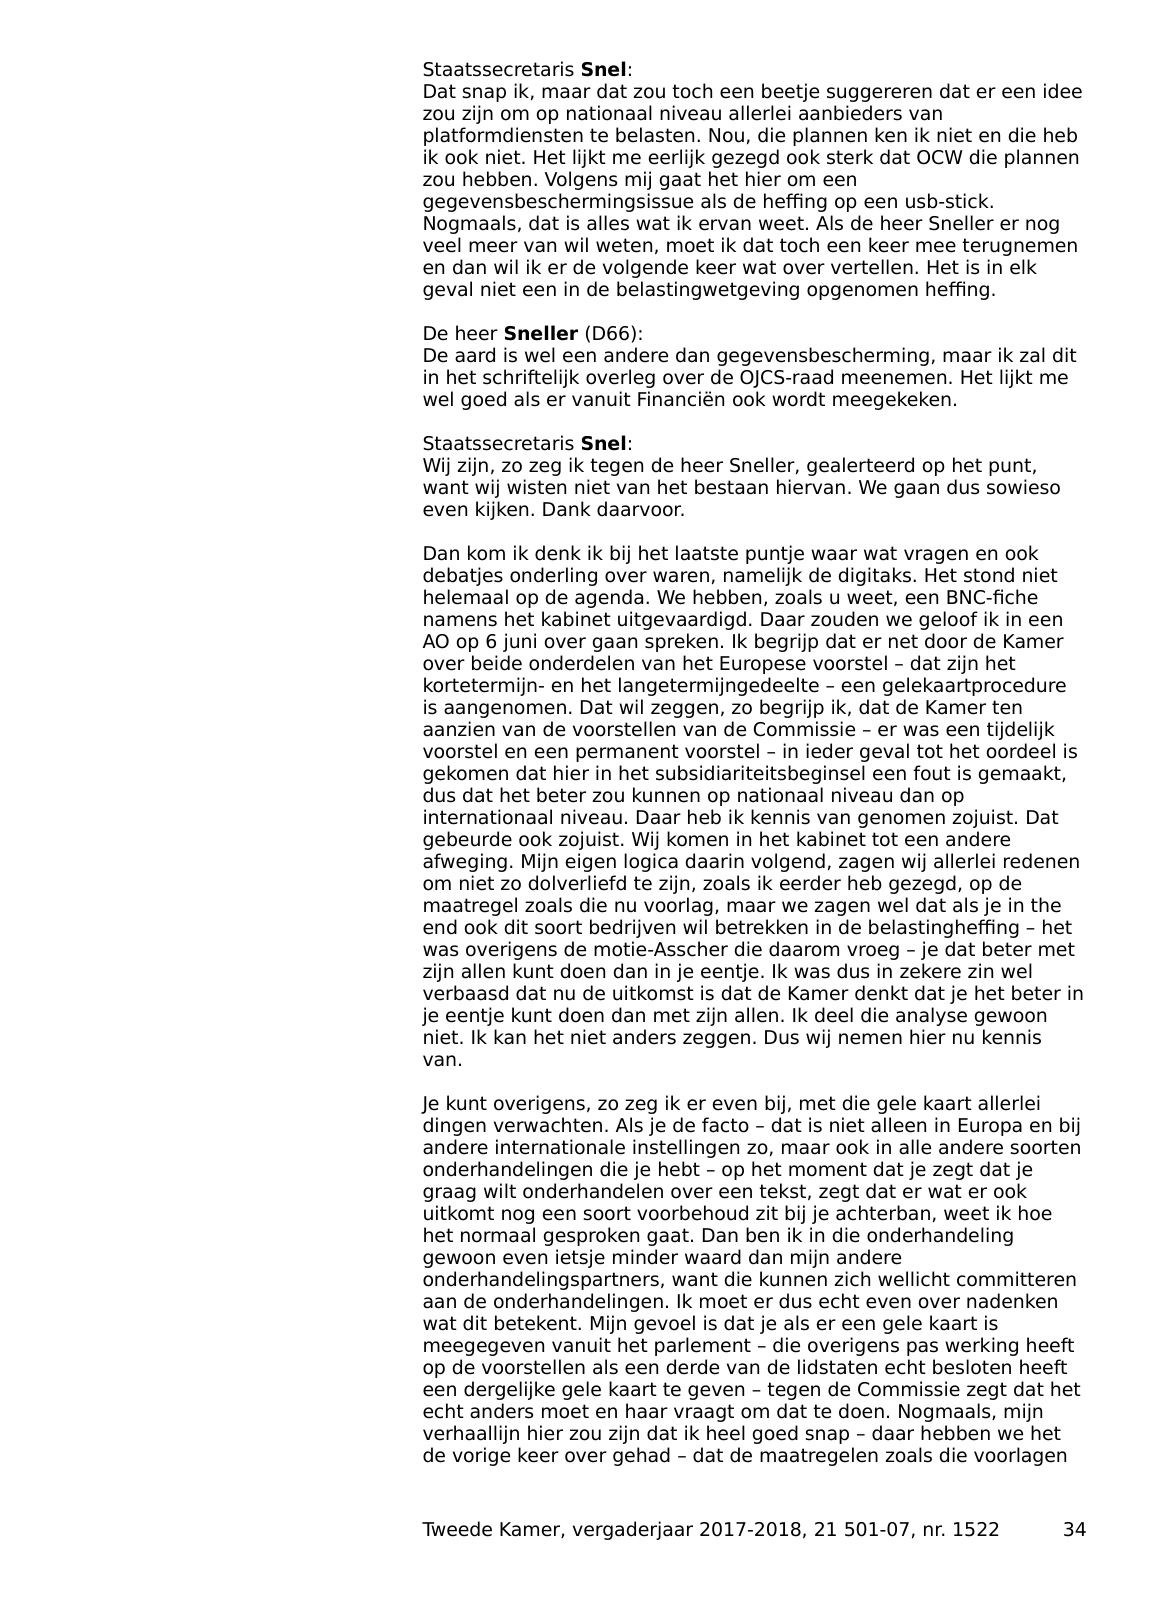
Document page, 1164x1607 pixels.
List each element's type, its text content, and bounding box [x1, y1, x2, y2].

text Dat snap ik, maar dat zou toch een beetje suggereren dat er een idee zou zijn om op nationaal niveau allerlei aanbieders van platformdiensten te belasten. Nou, die plannen ken ik niet en die heb ik ook niet. Het lijkt me eerlijk gezegd ook sterk dat OCW die plannen zou hebben. Volgens mij gaat het hier om een gegevensbeschermingsissue als de heffing op een usb-stick. Nogmaals, dat is alles wat ik ervan weet. Als de heer Sneller er nog veel meer van wil weten, moet ik dat toch een keer mee terugnemen en dan wil ik er de volgende keer wat over vertellen. Het is in elk geval niet een in de belastingwetgeving opgenomen heffing. [422, 81, 1087, 301]
text Dan kom ik denk ik bij het laatste puntje waar wat vragen en ook debatjes onderling over waren, namelijk de digitaks. Het stond niet helemaal op de agenda. We hebben, zoals u weet, een BNC-fiche namens het kabinet uitgevaardigd. Daar zouden we geloof ik in een AO op 6 juni over gaan spreken. Ik begrijp dat er net door de Kamer over beide onderdelen van het Europese voorstel – dat zijn het kortetermijn- en het langetermijngedeelte – een gelekaartprocedure is aangenomen. Dat wil zeggen, zo begrijp ik, dat de Kamer ten aanzien van de voorstellen van de Commissie – er was een tijdelijk voorstel en een permanent voorstel – in ieder geval tot het oordeel is gekomen dat hier in het subsidiariteitsbeginsel een fout is gemaakt, dus dat het beter zou kunnen op nationaal niveau dan op internationaal niveau. Daar heb ik kennis van genomen zojuist. Dat gebeurde ook zojuist. Wij komen in het kabinet tot een andere afweging. Mijn eigen logica daarin volgend, zagen wij allerlei redenen om niet zo dolverliefd te zijn, zoals ik eerder heb gezegd, op de maatregel zoals die nu voorlag, maar we zagen wel dat als je in the end ook dit soort bedrijven wil betrekken in de belastingheffing – het was overigens de motie-Asscher die daarom vroeg – je dat beter met zijn allen kunt doen dan in je eentje. Ik was dus in zekere zin wel verbaasd dat nu de uitkomst is dat de Kamer denkt dat je het beter in je eentje kunt doen dan met zijn allen. Ik deel die analyse gewoon niet. Ik kan het niet anders zeggen. Dus wij nemen hier nu kennis van. [422, 543, 1087, 1071]
text Staatssecretaris Snel: [422, 59, 1087, 81]
text Staatssecretaris Snel: [422, 433, 1087, 455]
text Wij zijn, zo zeg ik tegen de heer Sneller, gealerteerd op het punt, want wij wisten niet van het bestaan hiervan. We gaan dus sowieso even kijken. Dank daarvoor. [422, 455, 1087, 521]
text De heer Sneller (D66): [422, 323, 1087, 345]
text De aard is wel een andere dan gegevensbescherming, maar ik zal dit in het schriftelijk overleg over de OJCS-raad meenemen. Het lijkt me wel goed als er vanuit Financiën ook wordt meegekeken. [422, 345, 1087, 411]
text Je kunt overigens, zo zeg ik er even bij, met die gele kaart allerlei dingen verwachten. Als je de facto – dat is niet alleen in Europa en bij andere internationale instellingen zo, maar ook in alle andere soorten onderhandelingen die je hebt – op het moment dat je zegt dat je graag wilt onderhandelen over een tekst, zegt dat er wat er ook uitkomt nog een soort voorbehoud zit bij je achterban, weet ik hoe het normaal gesproken gaat. Dan ben ik in die onderhandeling gewoon even ietsje minder waard dan mijn andere onderhandelingspartners, want die kunnen zich wellicht committeren aan de onderhandelingen. Ik moet er dus echt even over nadenken wat dit betekent. Mijn gevoel is dat je als er een gele kaart is meegegeven vanuit het parlement – die overigens pas werking heeft op de voorstellen als een derde van de lidstaten echt besloten heeft een dergelijke gele kaart te geven – tegen de Commissie zegt dat het echt anders moet en haar vraagt om dat te doen. Nogmaals, mijn verhaallijn hier zou zijn dat ik heel goed snap – daar hebben we het de vorige keer over gehad – dat de maatregelen zoals die voorlagen [422, 1093, 1087, 1467]
